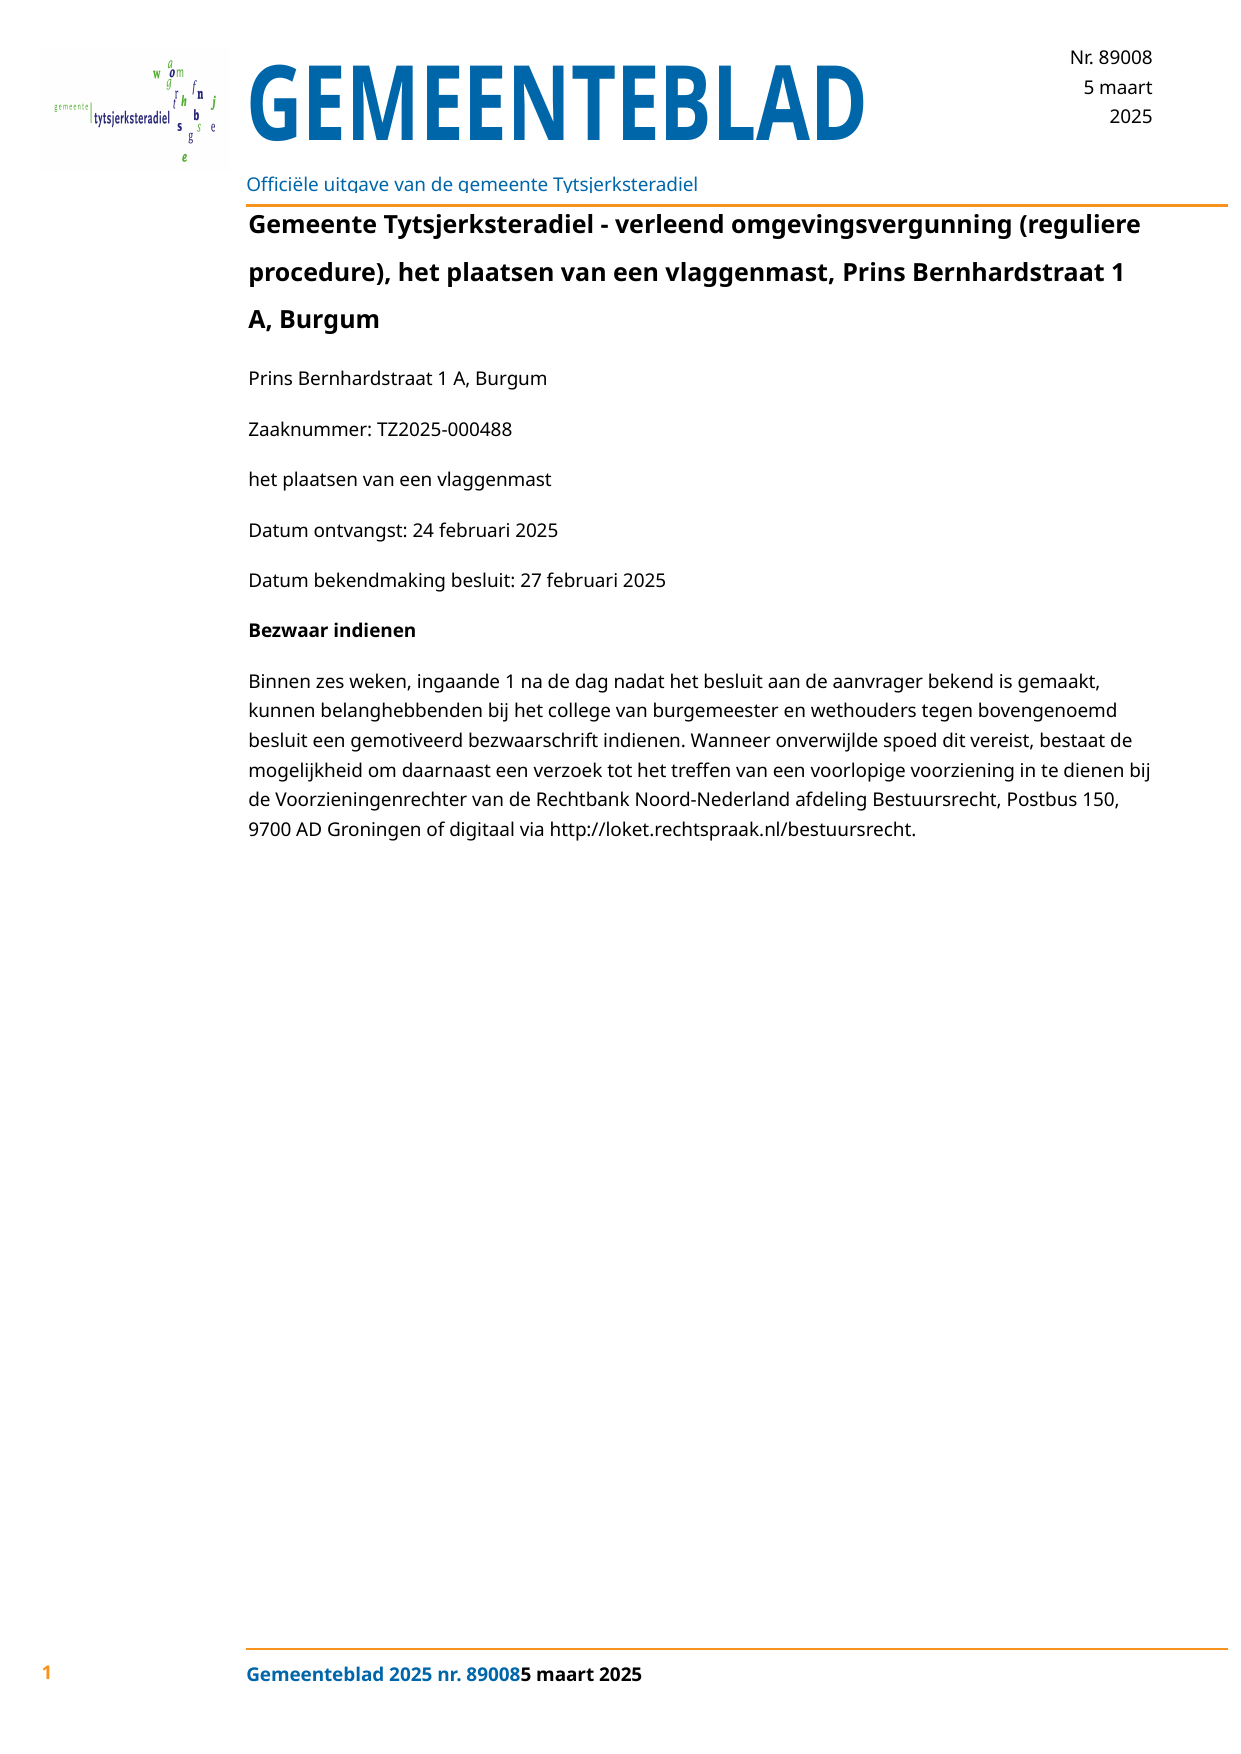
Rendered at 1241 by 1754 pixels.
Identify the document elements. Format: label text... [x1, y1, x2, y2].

text Prins Bernhardstraat 1 A, Burgum [248, 366, 1152, 391]
text Bezwaar indienen [248, 618, 1152, 643]
text Gemeente Tytsjerksteradiel - verleend omgevingsvergunning (reguliere procedure), het plaatsen van een vlaggenmast, Prins Bernhardstraat 1 A, Burgum [248, 207, 1152, 336]
text Datum ontvangst: 24 februari 2025 [248, 517, 1152, 542]
text het plaatsen van een vlaggenmast [248, 466, 1152, 492]
text Zaaknummer: TZ2025-000488 [248, 416, 1152, 442]
picture [41, 47, 231, 172]
text Binnen zes weken, ingaande 1 na de dag nadat het besluit aan de aanvrager bekend is gemaakt, kunnen belanghebbenden bij het college van burgemeester en wethouders tegen bovengenoemd besluit een gemotiveerd bezwaarschrift indienen. Wanneer onverwijlde spoed dit vereist, bestaat de mogelijkheid om daarnaast een verzoek tot het treffen van een voorlopige voorziening in te dienen bij de Voorzieningenrechter van de Rechtbank Noord-Nederland afdeling Bestuursrecht, Postbus 150, 9700 AD Groningen of digitaal via http://loket.rechtspraak.nl/bestuursrecht. [248, 668, 1152, 842]
text Datum bekendmaking besluit: 27 februari 2025 [248, 567, 1152, 593]
